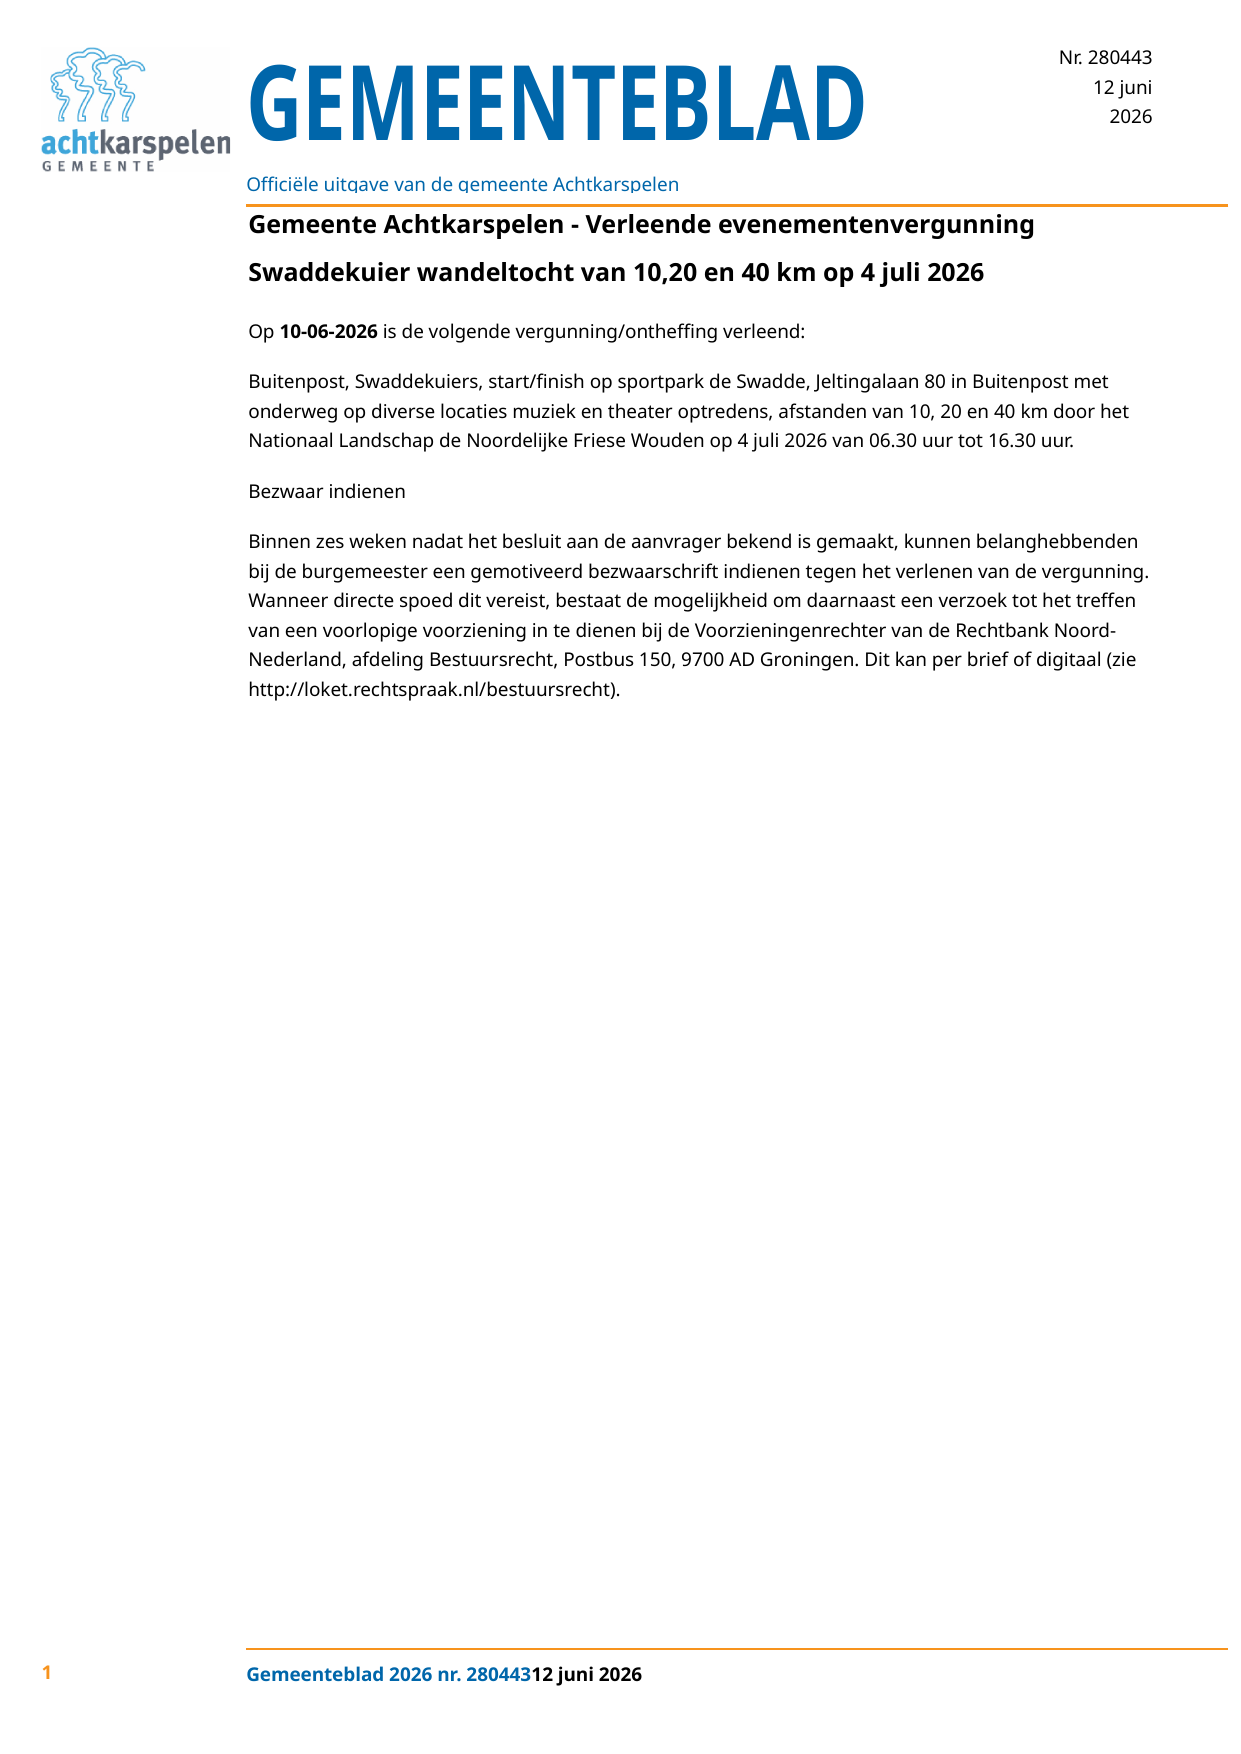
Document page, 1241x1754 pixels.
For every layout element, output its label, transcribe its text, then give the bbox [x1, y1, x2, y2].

text Op 10-06-2026 is de volgende vergunning/ontheffing verleend: [248, 318, 1152, 344]
text Binnen zes weken nadat het besluit aan de aanvrager bekend is gemaakt, kunnen belanghebbenden bij de burgemeester een gemotiveerd bezwaarschrift indienen tegen het verlenen van de vergunning. Wanneer directe spoed dit vereist, bestaat de mogelijkheid om daarnaast een verzoek tot het treffen van een voorlopige voorziening in te dienen bij de Voorzieningenrechter van de Rechtbank Noord-Nederland, afdeling Bestuursrecht, Postbus 150, 9700 AD Groningen. Dit kan per brief of digitaal (zie http://loket.rechtspraak.nl/bestuursrecht). [248, 528, 1152, 702]
text Buitenpost, Swaddekuiers, start/finish op sportpark de Swadde, Jeltingalaan 80 in Buitenpost met onderweg op diverse locaties muziek en theater optredens, afstanden van 10, 20 en 40 km door het Nationaal Landschap de Noordelijke Friese Wouden op 4 juli 2026 van 06.30 uur tot 16.30 uur. [248, 368, 1152, 453]
text Bezwaar indienen [248, 478, 1152, 504]
picture [41, 47, 231, 172]
text Gemeente Achtkarspelen - Verleende evenementenvergunning Swaddekuier wandeltocht van 10,20 en 40 km op 4 juli 2026 [248, 207, 1152, 288]
